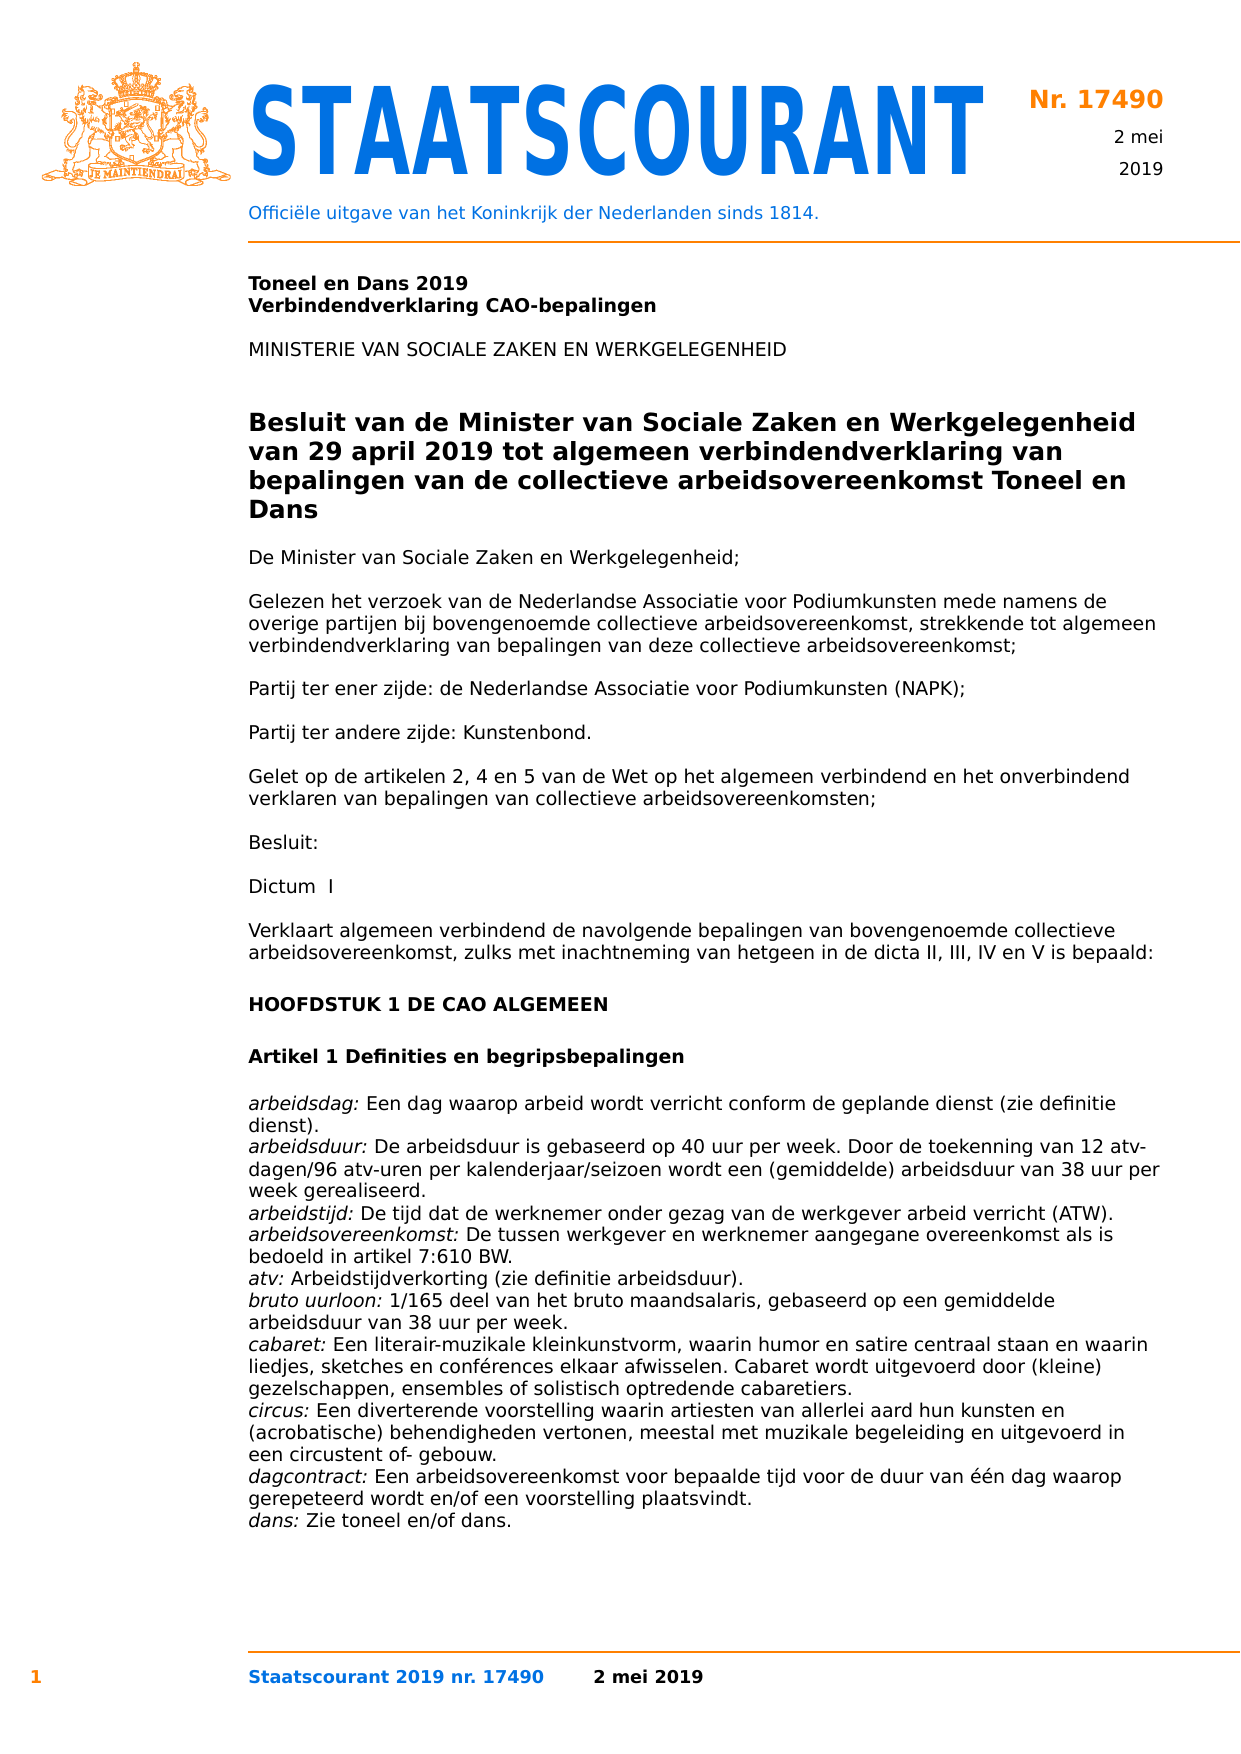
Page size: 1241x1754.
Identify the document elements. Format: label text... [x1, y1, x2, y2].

text Gelet op de artikelen 2, 4 en 5 van de Wet op het algemeen verbindend en het onverbindend verklaren van bepalingen van collectieve arbeidsovereenkomsten; [248, 766, 1163, 810]
picture [41, 62, 231, 186]
text Verbindendverklaring CAO-bepalingen [248, 295, 1163, 317]
subtitle HOOFDSTUK 1 DE CAO ALGEMEEN [248, 993, 1163, 1016]
text dans: Zie toneel en/of dans. [248, 1510, 1163, 1532]
text De Minister van Sociale Zaken en Werkgelegenheid; [248, 547, 1163, 569]
text dagcontract: Een arbeidsovereenkomst voor bepaalde tijd voor de duur van één dag waarop gerepeteerd wordt en/of een voorstelling plaatsvindt. [248, 1466, 1163, 1510]
subtitle Artikel 1 Definities en begripsbepalingen [248, 1046, 1163, 1067]
table_cell 2019 [998, 153, 1240, 203]
table_header Nr. 17490 [998, 62, 1240, 121]
text cabaret: Een literair-muzikale kleinkunstvorm, waarin humor en satire centraal staan en waarin liedjes, sketches en conférences elkaar afwisselen. Cabaret wordt uitgevoerd door (kleine) gezelschappen, ensembles of solistisch optredende cabaretiers. [248, 1334, 1163, 1400]
text bruto uurloon: 1/165 deel van het bruto maandsalaris, gebaseerd op een gemiddelde arbeidsduur van 38 uur per week. [248, 1290, 1163, 1334]
table_cell Officiële uitgave van het Koninkrijk der Nederlanden sinds 1814. [248, 203, 1240, 241]
text arbeidstijd: De tijd dat de werknemer onder gezag van de werkgever arbeid verricht (ATW). [248, 1202, 1163, 1224]
text arbeidsduur: De arbeidsduur is gebaseerd op 40 uur per week. Door de toekenning van 12 atv-dagen/96 atv-uren per kalenderjaar/seizoen wordt een (gemiddelde) arbeidsduur van 38 uur per week gerealiseerd. [248, 1136, 1163, 1202]
text Dictum I [248, 876, 1163, 898]
text circus: Een diverterende voorstelling waarin artiesten van allerlei aard hun kunsten en (acrobatische) behendigheden vertonen, meestal met muzikale begeleiding en uitgevoerd in een circustent of- gebouw. [248, 1400, 1163, 1466]
table_cell 2 mei [998, 121, 1240, 153]
table_header [25, 62, 248, 241]
text Gelezen het verzoek van de Nederlandse Associatie voor Podiumkunsten mede namens de overige partijen bij bovengenoemde collectieve arbeidsovereenkomst, strekkende tot algemeen verbindendverklaring van bepalingen van deze collectieve arbeidsovereenkomst; [248, 591, 1163, 656]
text arbeidsovereenkomst: De tussen werkgever en werknemer aangegane overeenkomst als is bedoeld in artikel 7:610 BW. [248, 1224, 1163, 1268]
text Besluit: [248, 832, 1163, 854]
text Toneel en Dans 2019 [248, 273, 1163, 295]
text arbeidsdag: Een dag waarop arbeid wordt verricht conform de geplande dienst (zie definitie dienst). [248, 1092, 1163, 1136]
text Partij ter andere zijde: Kunstenbond. [248, 722, 1163, 744]
text atv: Arbeidstijdverkorting (zie definitie arbeidsduur). [248, 1268, 1163, 1290]
text Verklaart algemeen verbindend de navolgende bepalingen van bovengenoemde collectieve arbeidsovereenkomst, zulks met inachtneming van hetgeen in de dicta II, III, IV en V is bepaald: [248, 919, 1163, 963]
text MINISTERIE VAN SOCIALE ZAKEN EN WERKGELEGENHEID [248, 339, 1163, 361]
table_header STAATSCOURANT [248, 62, 998, 203]
text Partij ter ener zijde: de Nederlandse Associatie voor Podiumkunsten (NAPK); [248, 678, 1163, 700]
subtitle Besluit van de Minister van Sociale Zaken en Werkgelegenheid van 29 april 2019 tot algemeen verbindendverklaring van bepalingen van de collectieve arbeidsovereenkomst Toneel en Dans [248, 408, 1163, 525]
